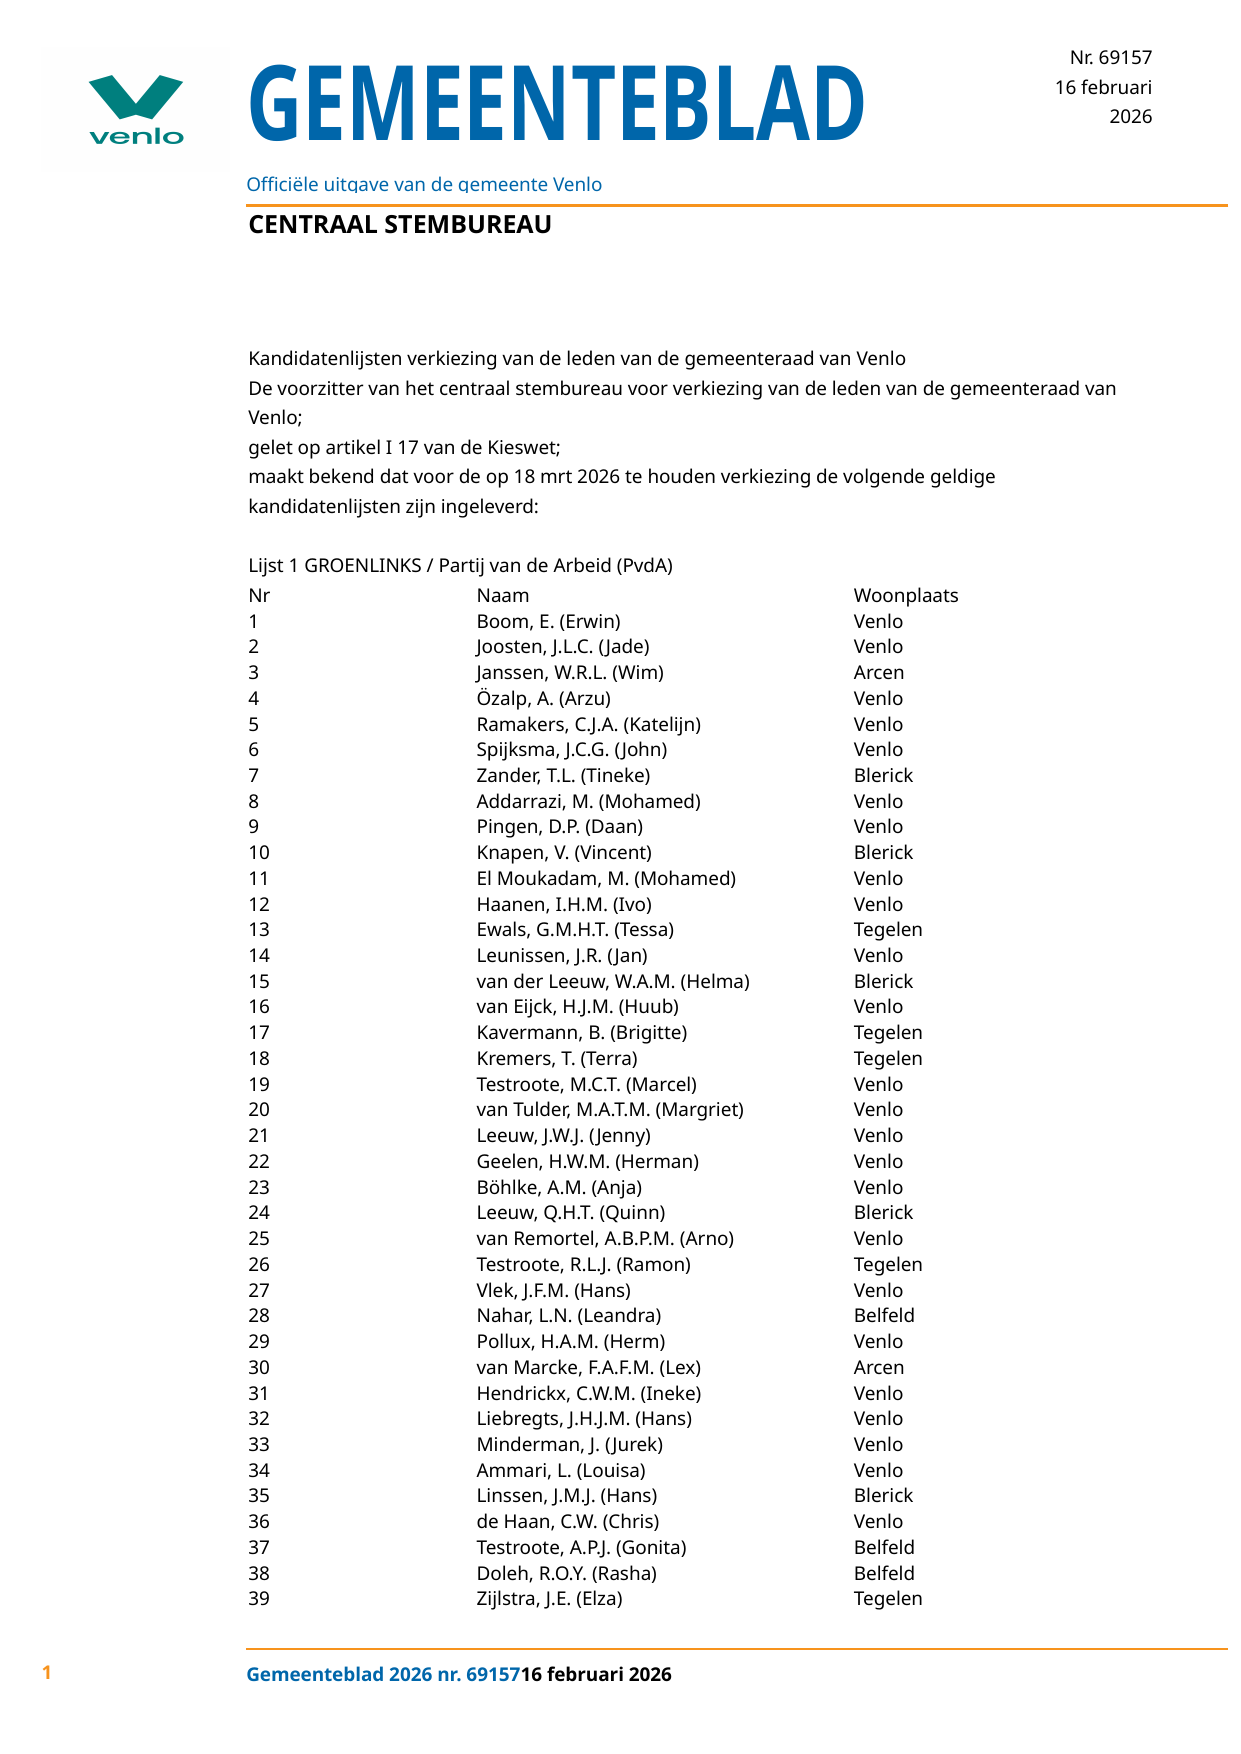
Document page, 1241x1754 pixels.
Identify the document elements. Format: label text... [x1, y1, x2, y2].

table_cell Geelen, H.W.M. (Herman) [476, 1148, 854, 1174]
table_cell van Remortel, A.B.P.M. (Arno) [476, 1225, 854, 1251]
table_cell Venlo [854, 711, 1152, 736]
table_cell 17 [248, 1020, 476, 1045]
table_cell Belfeld [854, 1534, 1152, 1560]
table_cell El Moukadam, M. (Mohamed) [476, 865, 854, 891]
table_cell Tegelen [854, 1586, 1152, 1611]
table_cell 13 [248, 917, 476, 942]
table_cell Testroote, R.L.J. (Ramon) [476, 1251, 854, 1277]
table_cell 2 [248, 634, 476, 659]
table_cell Boom, E. (Erwin) [476, 608, 854, 633]
table_cell Venlo [854, 865, 1152, 891]
table_cell 35 [248, 1483, 476, 1508]
table_cell 32 [248, 1405, 476, 1431]
table_cell Venlo [854, 1405, 1152, 1431]
table_cell Venlo [854, 1431, 1152, 1457]
table_cell Venlo [854, 1457, 1152, 1483]
table_cell Blerick [854, 968, 1152, 994]
table_cell Venlo [854, 814, 1152, 839]
table_cell 6 [248, 736, 476, 762]
table_cell Venlo [854, 1380, 1152, 1405]
table_cell Addarrazi, M. (Mohamed) [476, 788, 854, 814]
table_header Woonplaats [854, 582, 1152, 608]
table_cell Tegelen [854, 1045, 1152, 1071]
table_cell Venlo [854, 1174, 1152, 1199]
table_cell Kremers, T. (Terra) [476, 1045, 854, 1071]
table_cell Tegelen [854, 1251, 1152, 1277]
table_cell Venlo [854, 1071, 1152, 1097]
table_cell Venlo [854, 1148, 1152, 1174]
table_cell 12 [248, 891, 476, 917]
table_cell Joosten, J.L.C. (Jade) [476, 634, 854, 659]
table_cell Ramakers, C.J.A. (Katelijn) [476, 711, 854, 736]
table_cell Venlo [854, 608, 1152, 633]
table_cell de Haan, C.W. (Chris) [476, 1508, 854, 1534]
table_cell Zander, T.L. (Tineke) [476, 762, 854, 788]
table_cell Blerick [854, 1200, 1152, 1225]
table_cell Venlo [854, 1508, 1152, 1534]
table_cell Venlo [854, 788, 1152, 814]
table_cell Minderman, J. (Jurek) [476, 1431, 854, 1457]
table_cell Leeuw, Q.H.T. (Quinn) [476, 1200, 854, 1225]
table_cell Venlo [854, 1123, 1152, 1148]
table_cell 8 [248, 788, 476, 814]
table_cell 22 [248, 1148, 476, 1174]
table_cell Venlo [854, 1328, 1152, 1354]
table_cell 26 [248, 1251, 476, 1277]
table_cell Blerick [854, 762, 1152, 788]
table_cell 10 [248, 839, 476, 865]
text Kandidatenlijsten verkiezing van de leden van de gemeenteraad van Venlo [248, 345, 1152, 371]
table_cell 1 [248, 608, 476, 633]
table_cell Tegelen [854, 917, 1152, 942]
table_cell Venlo [854, 685, 1152, 711]
text gelet op artikel I 17 van de Kieswet; [248, 434, 1152, 460]
table_cell 18 [248, 1045, 476, 1071]
table_cell 3 [248, 659, 476, 685]
table_cell Arcen [854, 1354, 1152, 1380]
table_cell 29 [248, 1328, 476, 1354]
picture [41, 47, 231, 172]
table_cell 39 [248, 1586, 476, 1611]
table_cell 36 [248, 1508, 476, 1534]
table_cell van Tulder, M.A.T.M. (Margriet) [476, 1097, 854, 1122]
table_cell Blerick [854, 839, 1152, 865]
table_cell 25 [248, 1225, 476, 1251]
table_cell Özalp, A. (Arzu) [476, 685, 854, 711]
table_cell Liebregts, J.H.J.M. (Hans) [476, 1405, 854, 1431]
table_cell Venlo [854, 736, 1152, 762]
table_cell 28 [248, 1303, 476, 1328]
table_cell 23 [248, 1174, 476, 1199]
table_cell 24 [248, 1200, 476, 1225]
table_cell 31 [248, 1380, 476, 1405]
table_cell Linssen, J.M.J. (Hans) [476, 1483, 854, 1508]
table_cell Vlek, J.F.M. (Hans) [476, 1277, 854, 1302]
table_cell Ewals, G.M.H.T. (Tessa) [476, 917, 854, 942]
table_cell 11 [248, 865, 476, 891]
table_cell Venlo [854, 1277, 1152, 1302]
table_cell 27 [248, 1277, 476, 1302]
table_cell Ammari, L. (Louisa) [476, 1457, 854, 1483]
table_cell Kavermann, B. (Brigitte) [476, 1020, 854, 1045]
text CENTRAAL STEMBUREAU [248, 207, 1152, 241]
table_cell Venlo [854, 942, 1152, 968]
table_cell 4 [248, 685, 476, 711]
table_cell 9 [248, 814, 476, 839]
table_cell 37 [248, 1534, 476, 1560]
table_cell Spijksma, J.C.G. (John) [476, 736, 854, 762]
table_cell Böhlke, A.M. (Anja) [476, 1174, 854, 1199]
table_cell Pingen, D.P. (Daan) [476, 814, 854, 839]
table_cell Venlo [854, 1097, 1152, 1122]
text maakt bekend dat voor de op 18 mrt 2026 te houden verkiezing de volgende geldige kandidatenlijsten zijn ingeleverd: [248, 464, 1152, 519]
table_cell Venlo [854, 891, 1152, 917]
table_cell Belfeld [854, 1560, 1152, 1586]
table_cell Pollux, H.A.M. (Herm) [476, 1328, 854, 1354]
table_cell Knapen, V. (Vincent) [476, 839, 854, 865]
table_cell Hendrickx, C.W.M. (Ineke) [476, 1380, 854, 1405]
table_cell Leeuw, J.W.J. (Jenny) [476, 1123, 854, 1148]
table_cell 14 [248, 942, 476, 968]
table_cell 7 [248, 762, 476, 788]
table_cell 16 [248, 994, 476, 1019]
table_cell Leunissen, J.R. (Jan) [476, 942, 854, 968]
table_cell van Eijck, H.J.M. (Huub) [476, 994, 854, 1019]
table_cell Belfeld [854, 1303, 1152, 1328]
table_cell 34 [248, 1457, 476, 1483]
table_cell Venlo [854, 994, 1152, 1019]
table_cell Haanen, I.H.M. (Ivo) [476, 891, 854, 917]
table_cell Arcen [854, 659, 1152, 685]
text De voorzitter van het centraal stembureau voor verkiezing van de leden van de gemeenteraad van Venlo; [248, 375, 1152, 430]
table_cell 5 [248, 711, 476, 736]
table_cell Doleh, R.O.Y. (Rasha) [476, 1560, 854, 1586]
table_cell 15 [248, 968, 476, 994]
table_cell 20 [248, 1097, 476, 1122]
table_cell Janssen, W.R.L. (Wim) [476, 659, 854, 685]
table_cell 21 [248, 1123, 476, 1148]
table_cell Nahar, L.N. (Leandra) [476, 1303, 854, 1328]
table_cell Venlo [854, 1225, 1152, 1251]
table_cell Tegelen [854, 1020, 1152, 1045]
text Lijst 1 GROENLINKS / Partij van de Arbeid (PvdA) [248, 552, 1152, 578]
table_header Nr [248, 582, 476, 608]
table_cell van der Leeuw, W.A.M. (Helma) [476, 968, 854, 994]
table_cell 33 [248, 1431, 476, 1457]
table_cell Testroote, M.C.T. (Marcel) [476, 1071, 854, 1097]
table_cell 30 [248, 1354, 476, 1380]
table_cell Testroote, A.P.J. (Gonita) [476, 1534, 854, 1560]
table_cell 38 [248, 1560, 476, 1586]
table_cell Zijlstra, J.E. (Elza) [476, 1586, 854, 1611]
table_header Naam [476, 582, 854, 608]
table_cell 19 [248, 1071, 476, 1097]
table_cell Blerick [854, 1483, 1152, 1508]
table_cell van Marcke, F.A.F.M. (Lex) [476, 1354, 854, 1380]
table_cell Venlo [854, 634, 1152, 659]
